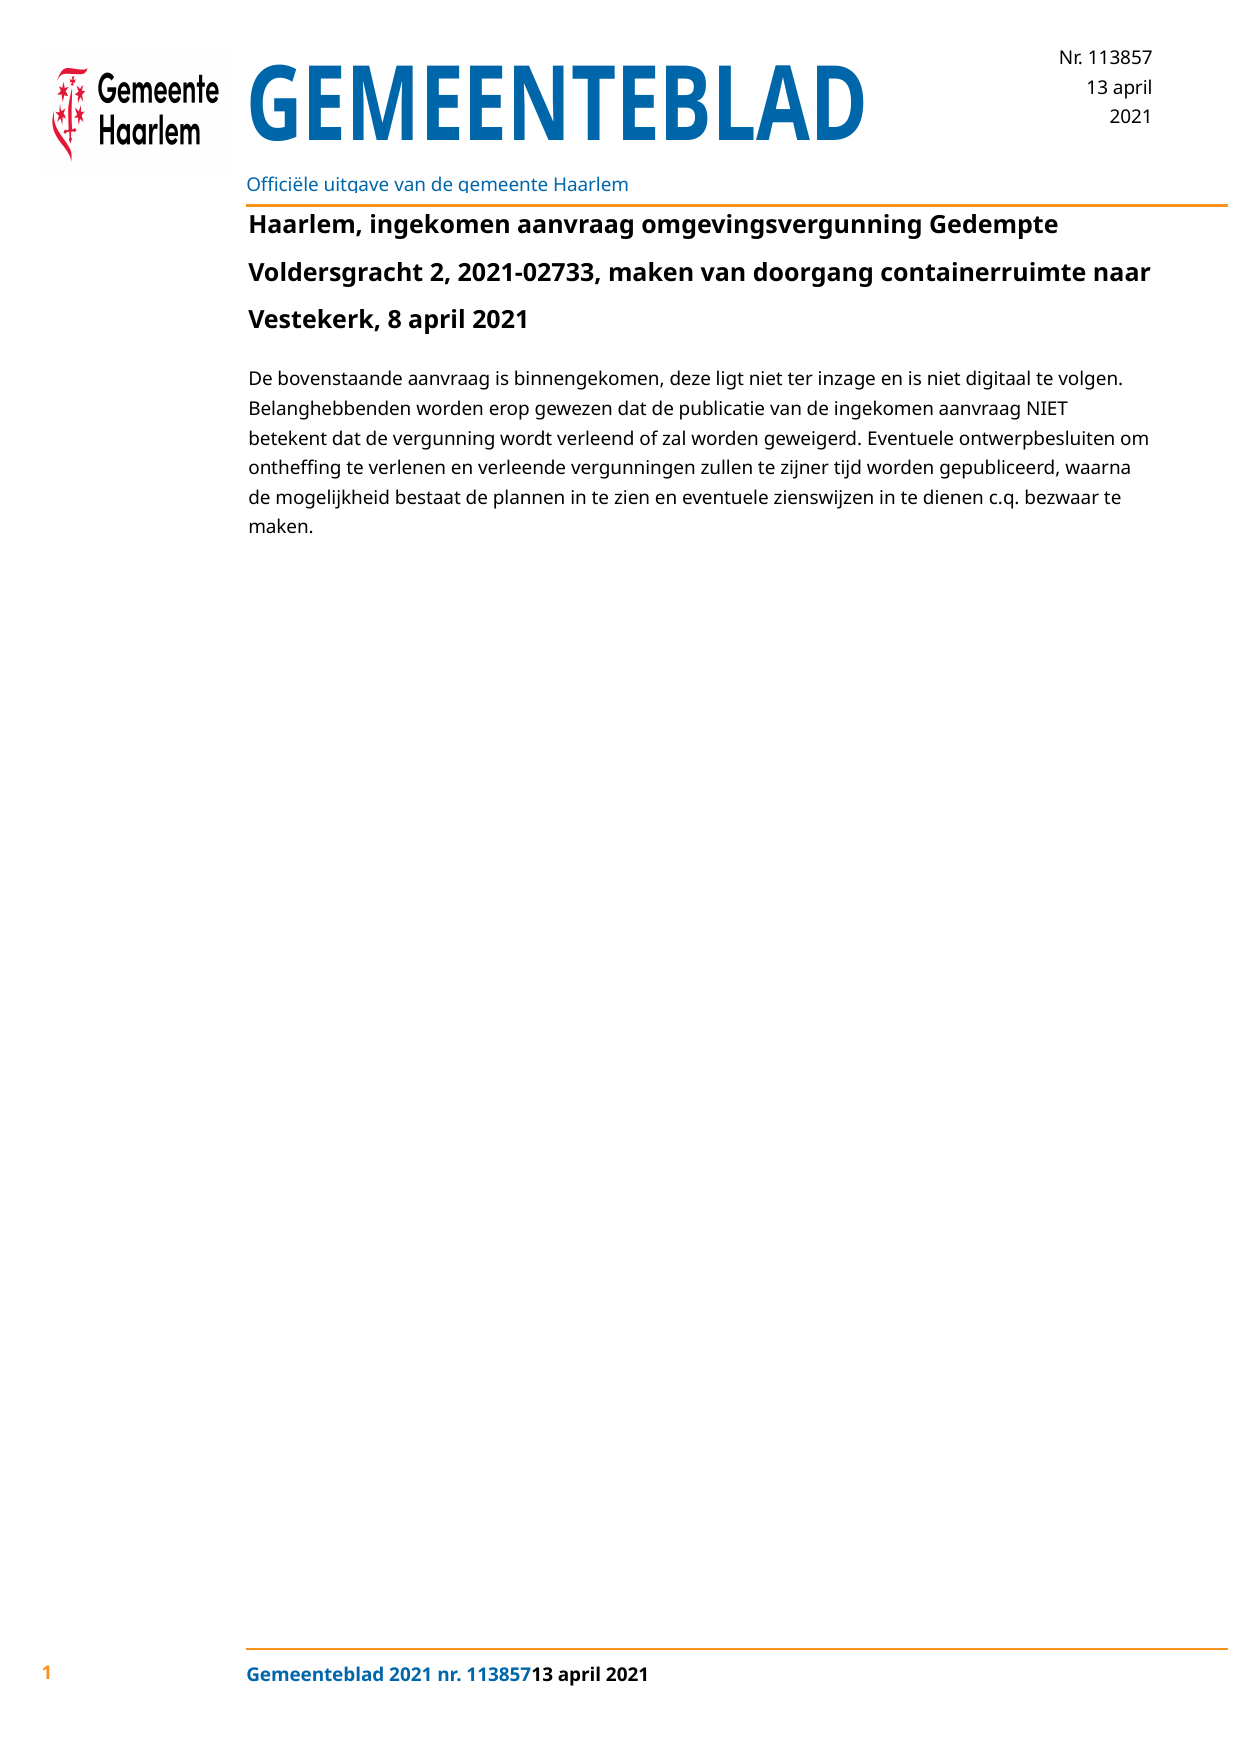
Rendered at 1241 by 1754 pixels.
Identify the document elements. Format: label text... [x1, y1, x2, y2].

picture [41, 47, 231, 172]
text De bovenstaande aanvraag is binnengekomen, deze ligt niet ter inzage en is niet digitaal te volgen. Belanghebbenden worden erop gewezen dat de publicatie van de ingekomen aanvraag NIET betekent dat de vergunning wordt verleend of zal worden geweigerd. Eventuele ontwerpbesluiten om ontheffing te verlenen en verleende vergunningen zullen te zijner tijd worden gepubliceerd, waarna de mogelijkheid bestaat de plannen in te zien en eventuele zienswijzen in te dienen c.q. bezwaar te maken. [248, 366, 1152, 539]
text Haarlem, ingekomen aanvraag omgevingsvergunning Gedempte Voldersgracht 2, 2021-02733, maken van doorgang containerruimte naar Vestekerk, 8 april 2021 [248, 207, 1152, 336]
